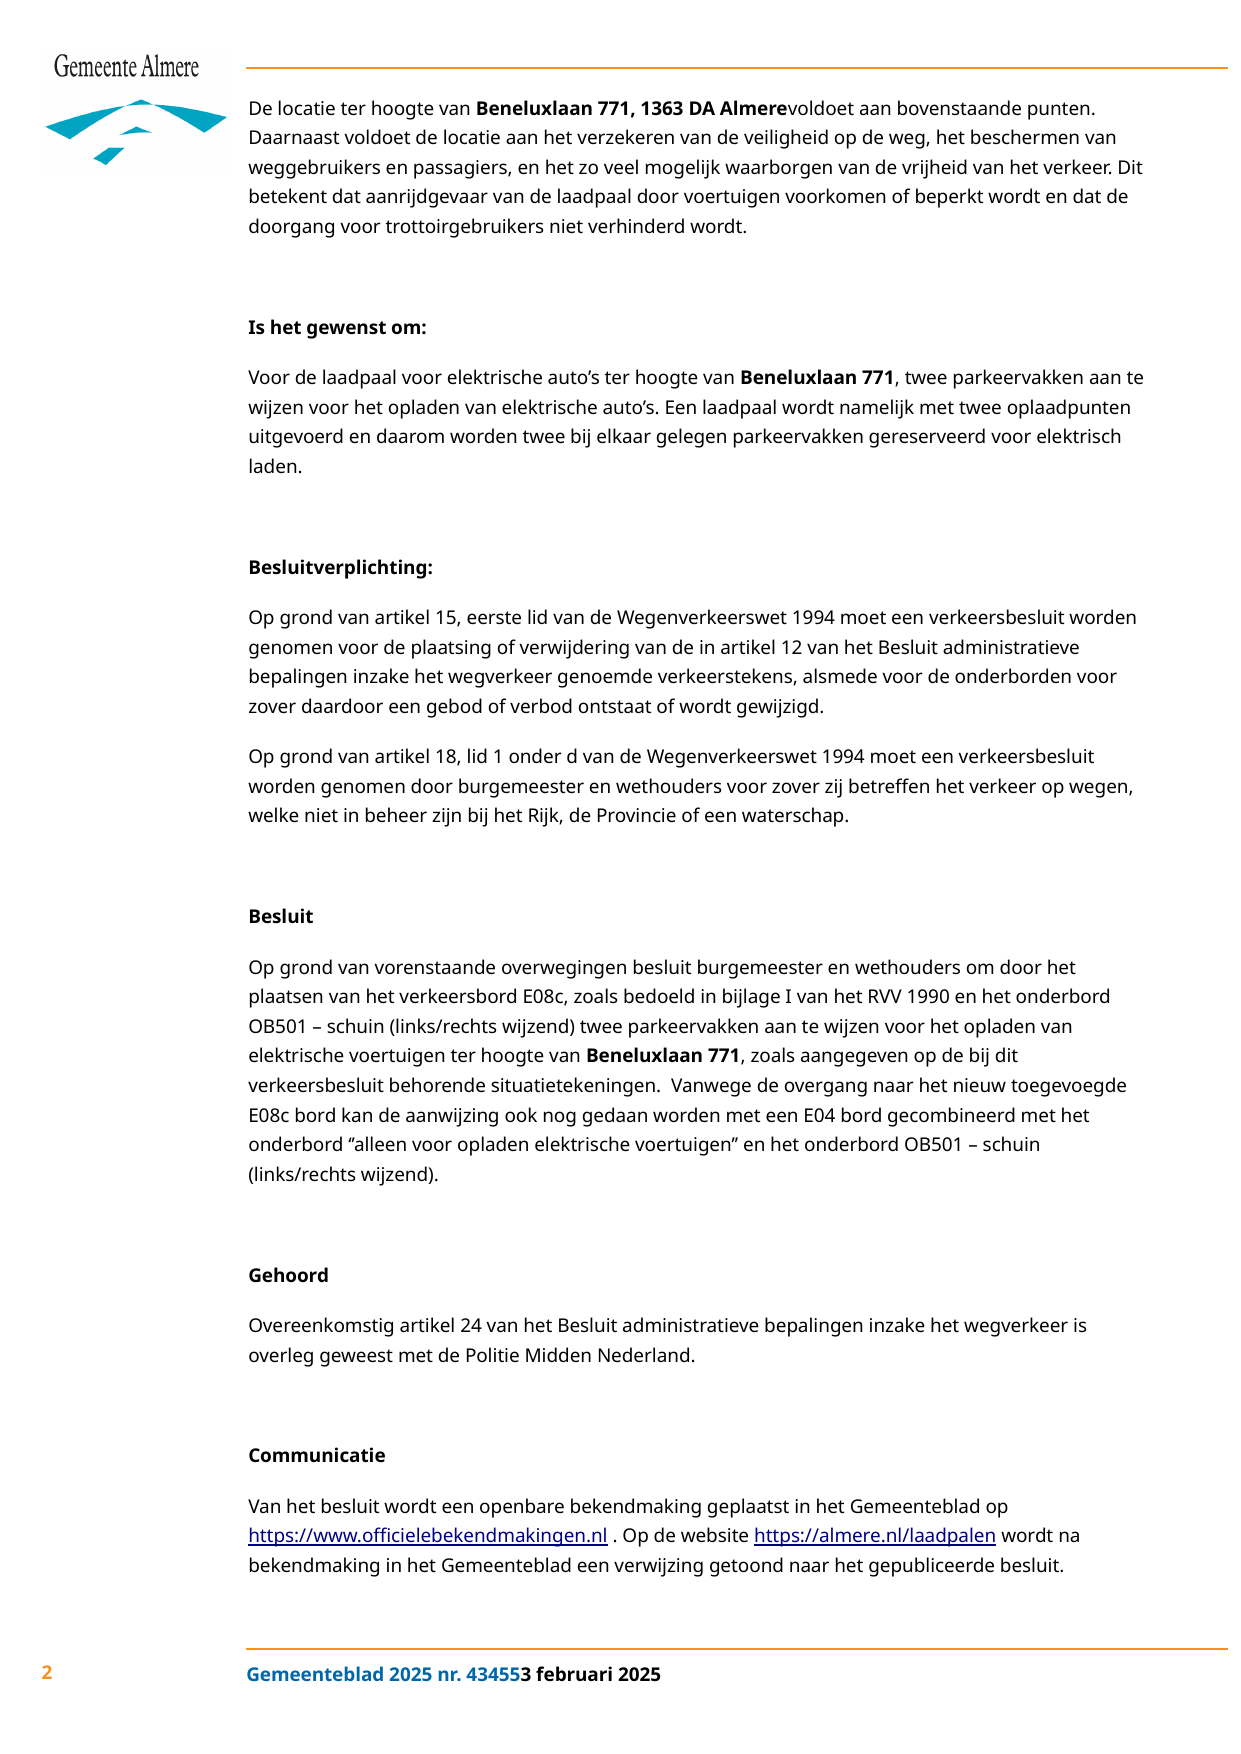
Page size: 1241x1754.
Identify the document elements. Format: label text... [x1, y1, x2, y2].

picture [41, 47, 231, 172]
text Besluit [248, 903, 1152, 929]
text Van het besluit wordt een openbare bekendmaking geplaatst in het Gemeenteblad op https://www.officielebekendmakingen.nl . Op de website https://almere.nl/laadpalen wordt na bekendmaking in het Gemeenteblad een verwijzing getoond naar het gepubliceerde besluit. [248, 1493, 1152, 1578]
text Besluitverplichting: [248, 554, 1152, 580]
text Op grond van vorenstaande overwegingen besluit burgemeester en wethouders om door het plaatsen van het verkeersbord E08c, zoals bedoeld in bijlage I van het RVV 1990 en het onderbord OB501 – schuin (links/rechts wijzend) twee parkeervakken aan te wijzen voor het opladen van elektrische voertuigen ter hoogte van Beneluxlaan 771, zoals aangegeven op de bij dit verkeersbesluit behorende situatietekeningen. Vanwege de overgang naar het nieuw toegevoegde E08c bord kan de aanwijzing ook nog gedaan worden met een E04 bord gecombineerd met het onderbord ‘’alleen voor opladen elektrische voertuigen’’ en het onderbord OB501 – schuin (links/rechts wijzend). [248, 954, 1152, 1187]
text Voor de laadpaal voor elektrische auto’s ter hoogte van Beneluxlaan 771, twee parkeervakken aan te wijzen voor het opladen van elektrische auto’s. Een laadpaal wordt namelijk met twee oplaadpunten uitgevoerd en daarom worden twee bij elkaar gelegen parkeervakken gereserveerd voor elektrisch laden. [248, 364, 1152, 479]
text De locatie ter hoogte van Beneluxlaan 771, 1363 DA Almerevoldoet aan bovenstaande punten. Daarnaast voldoet de locatie aan het verzekeren van de veiligheid op de weg, het beschermen van weggebruikers en passagiers, en het zo veel mogelijk waarborgen van de vrijheid van het verkeer. Dit betekent dat aanrijdgevaar van de laadpaal door voertuigen voorkomen of beperkt wordt en dat de doorgang voor trottoirgebruikers niet verhinderd wordt. [248, 95, 1152, 239]
text Gehoord [248, 1262, 1152, 1288]
text Communicatie [248, 1443, 1152, 1468]
text Op grond van artikel 18, lid 1 onder d van de Wegenverkeerswet 1994 moet een verkeersbesluit worden genomen door burgemeester en wethouders voor zover zij betreffen het verkeer op wegen, welke niet in beheer zijn bij het Rijk, de Provincie of een waterschap. [248, 743, 1152, 828]
text Is het gewenst om: [248, 314, 1152, 340]
text Op grond van artikel 15, eerste lid van de Wegenverkeerswet 1994 moet een verkeersbesluit worden genomen voor de plaatsing of verwijdering van de in artikel 12 van het Besluit administratieve bepalingen inzake het wegverkeer genoemde verkeerstekens, alsmede voor de onderborden voor zover daardoor een gebod of verbod ontstaat of wordt gewijzigd. [248, 604, 1152, 719]
text Overeenkomstig artikel 24 van het Besluit administratieve bepalingen inzake het wegverkeer is overleg geweest met de Politie Midden Nederland. [248, 1312, 1152, 1368]
